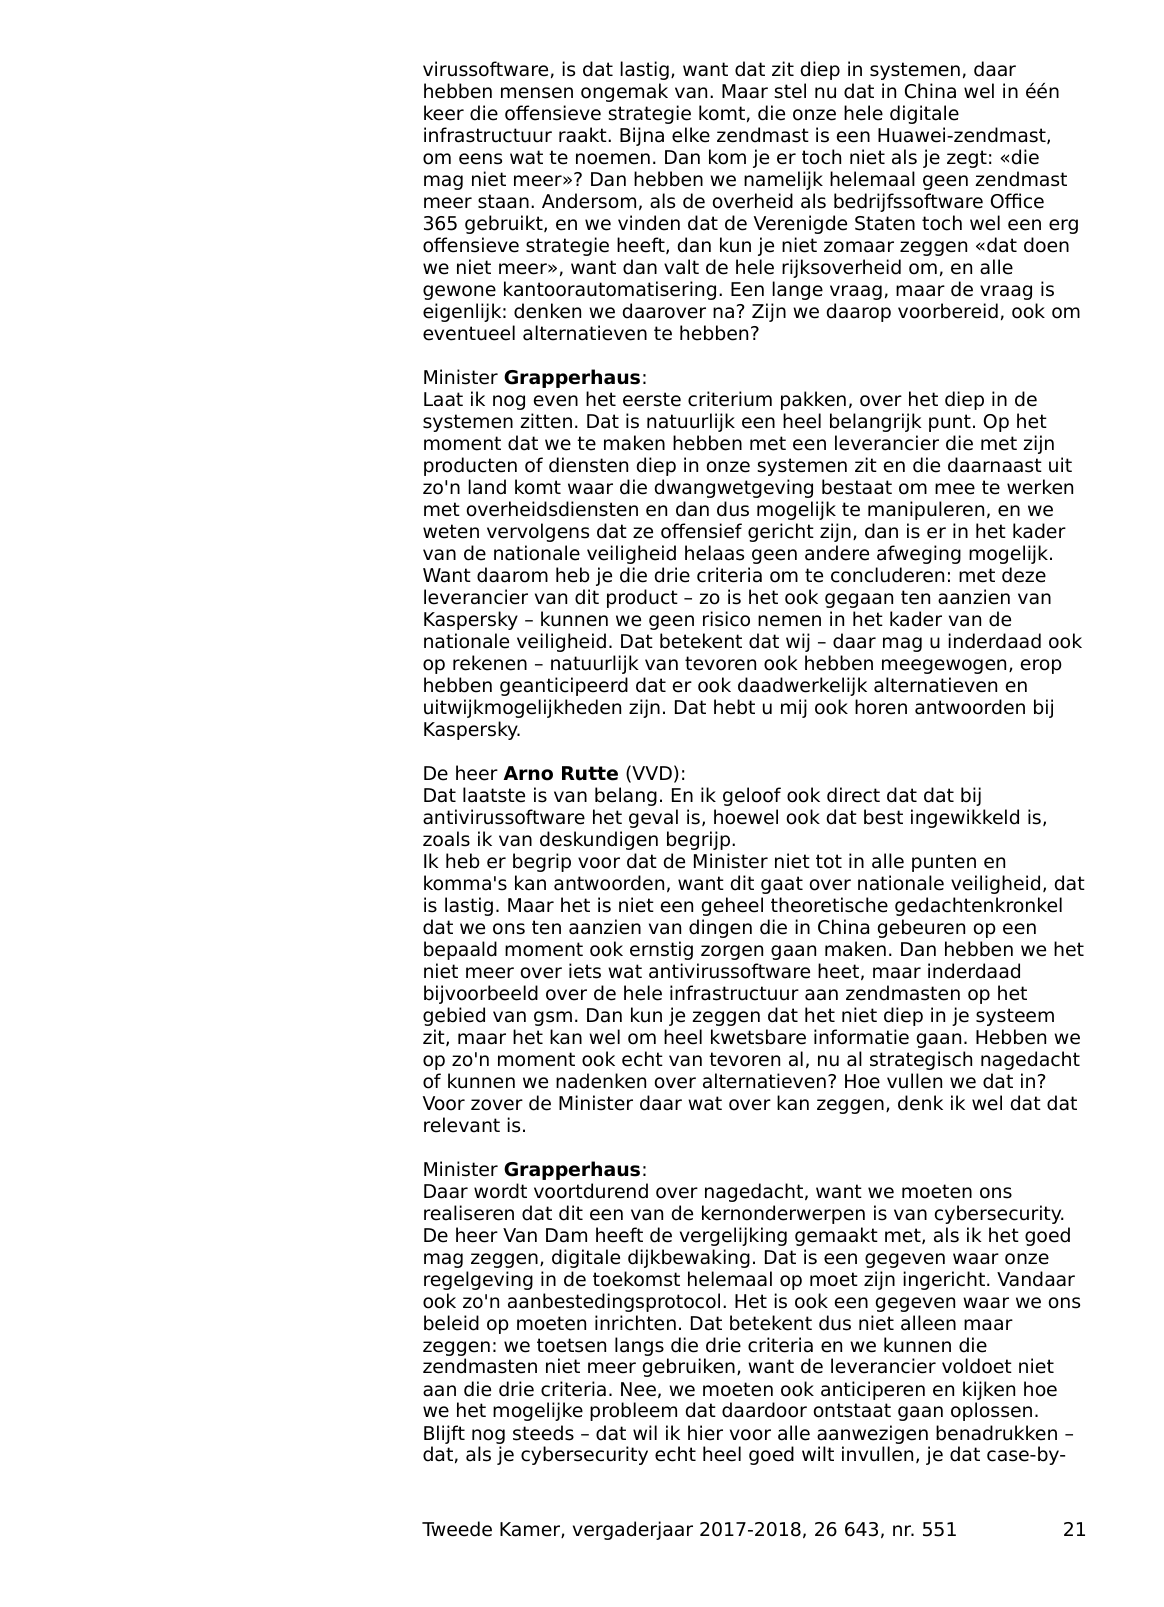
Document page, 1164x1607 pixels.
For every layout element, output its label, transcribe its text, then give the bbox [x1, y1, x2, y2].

text virussoftware, is dat lastig, want dat zit diep in systemen, daar hebben mensen ongemak van. Maar stel nu dat in China wel in één keer die offensieve strategie komt, die onze hele digitale infrastructuur raakt. Bijna elke zendmast is een Huawei-zendmast, om eens wat te noemen. Dan kom je er toch niet als je zegt: «die mag niet meer»? Dan hebben we namelijk helemaal geen zendmast meer staan. Andersom, als de overheid als bedrijfssoftware Office 365 gebruikt, en we vinden dat de Verenigde Staten toch wel een erg offensieve strategie heeft, dan kun je niet zomaar zeggen «dat doen we niet meer», want dan valt de hele rijksoverheid om, en alle gewone kantoorautomatisering. Een lange vraag, maar de vraag is eigenlijk: denken we daarover na? Zijn we daarop voorbereid, ook om eventueel alternatieven te hebben? [422, 59, 1087, 345]
text De heer Arno Rutte (VVD): [422, 763, 1087, 785]
text Laat ik nog even het eerste criterium pakken, over het diep in de systemen zitten. Dat is natuurlijk een heel belangrijk punt. Op het moment dat we te maken hebben met een leverancier die met zijn producten of diensten diep in onze systemen zit en die daarnaast uit zo'n land komt waar die dwangwetgeving bestaat om mee te werken met overheidsdiensten en dan dus mogelijk te manipuleren, en we weten vervolgens dat ze offensief gericht zijn, dan is er in het kader van de nationale veiligheid helaas geen andere afweging mogelijk. Want daarom heb je die drie criteria om te concluderen: met deze leverancier van dit product – zo is het ook gegaan ten aanzien van Kaspersky – kunnen we geen risico nemen in het kader van de nationale veiligheid. Dat betekent dat wij – daar mag u inderdaad ook op rekenen – natuurlijk van tevoren ook hebben meegewogen, erop hebben geanticipeerd dat er ook daadwerkelijk alternatieven en uitwijkmogelijkheden zijn. Dat hebt u mij ook horen antwoorden bij Kaspersky. [422, 389, 1087, 741]
text Ik heb er begrip voor dat de Minister niet tot in alle punten en komma's kan antwoorden, want dit gaat over nationale veiligheid, dat is lastig. Maar het is niet een geheel theoretische gedachtenkronkel dat we ons ten aanzien van dingen die in China gebeuren op een bepaald moment ook ernstig zorgen gaan maken. Dan hebben we het niet meer over iets wat antivirussoftware heet, maar inderdaad bijvoorbeeld over de hele infrastructuur aan zendmasten op het gebied van gsm. Dan kun je zeggen dat het niet diep in je systeem zit, maar het kan wel om heel kwetsbare informatie gaan. Hebben we op zo'n moment ook echt van tevoren al, nu al strategisch nagedacht of kunnen we nadenken over alternatieven? Hoe vullen we dat in? Voor zover de Minister daar wat over kan zeggen, denk ik wel dat dat relevant is. [422, 851, 1087, 1136]
text Minister Grapperhaus: [422, 367, 1087, 389]
text Daar wordt voortdurend over nagedacht, want we moeten ons realiseren dat dit een van de kernonderwerpen is van cybersecurity. De heer Van Dam heeft de vergelijking gemaakt met, als ik het goed mag zeggen, digitale dijkbewaking. Dat is een gegeven waar onze regelgeving in de toekomst helemaal op moet zijn ingericht. Vandaar ook zo'n aanbestedingsprotocol. Het is ook een gegeven waar we ons beleid op moeten inrichten. Dat betekent dus niet alleen maar zeggen: we toetsen langs die drie criteria en we kunnen die zendmasten niet meer gebruiken, want de leverancier voldoet niet aan die drie criteria. Nee, we moeten ook anticiperen en kijken hoe we het mogelijke probleem dat daardoor ontstaat gaan oplossen. Blijft nog steeds – dat wil ik hier voor alle aanwezigen benadrukken – dat, als je cybersecurity echt heel goed wilt invullen, je dat case-by- [422, 1181, 1087, 1466]
text Dat laatste is van belang. En ik geloof ook direct dat dat bij antivirussoftware het geval is, hoewel ook dat best ingewikkeld is, zoals ik van deskundigen begrijp. [422, 785, 1087, 851]
text Minister Grapperhaus: [422, 1159, 1087, 1181]
